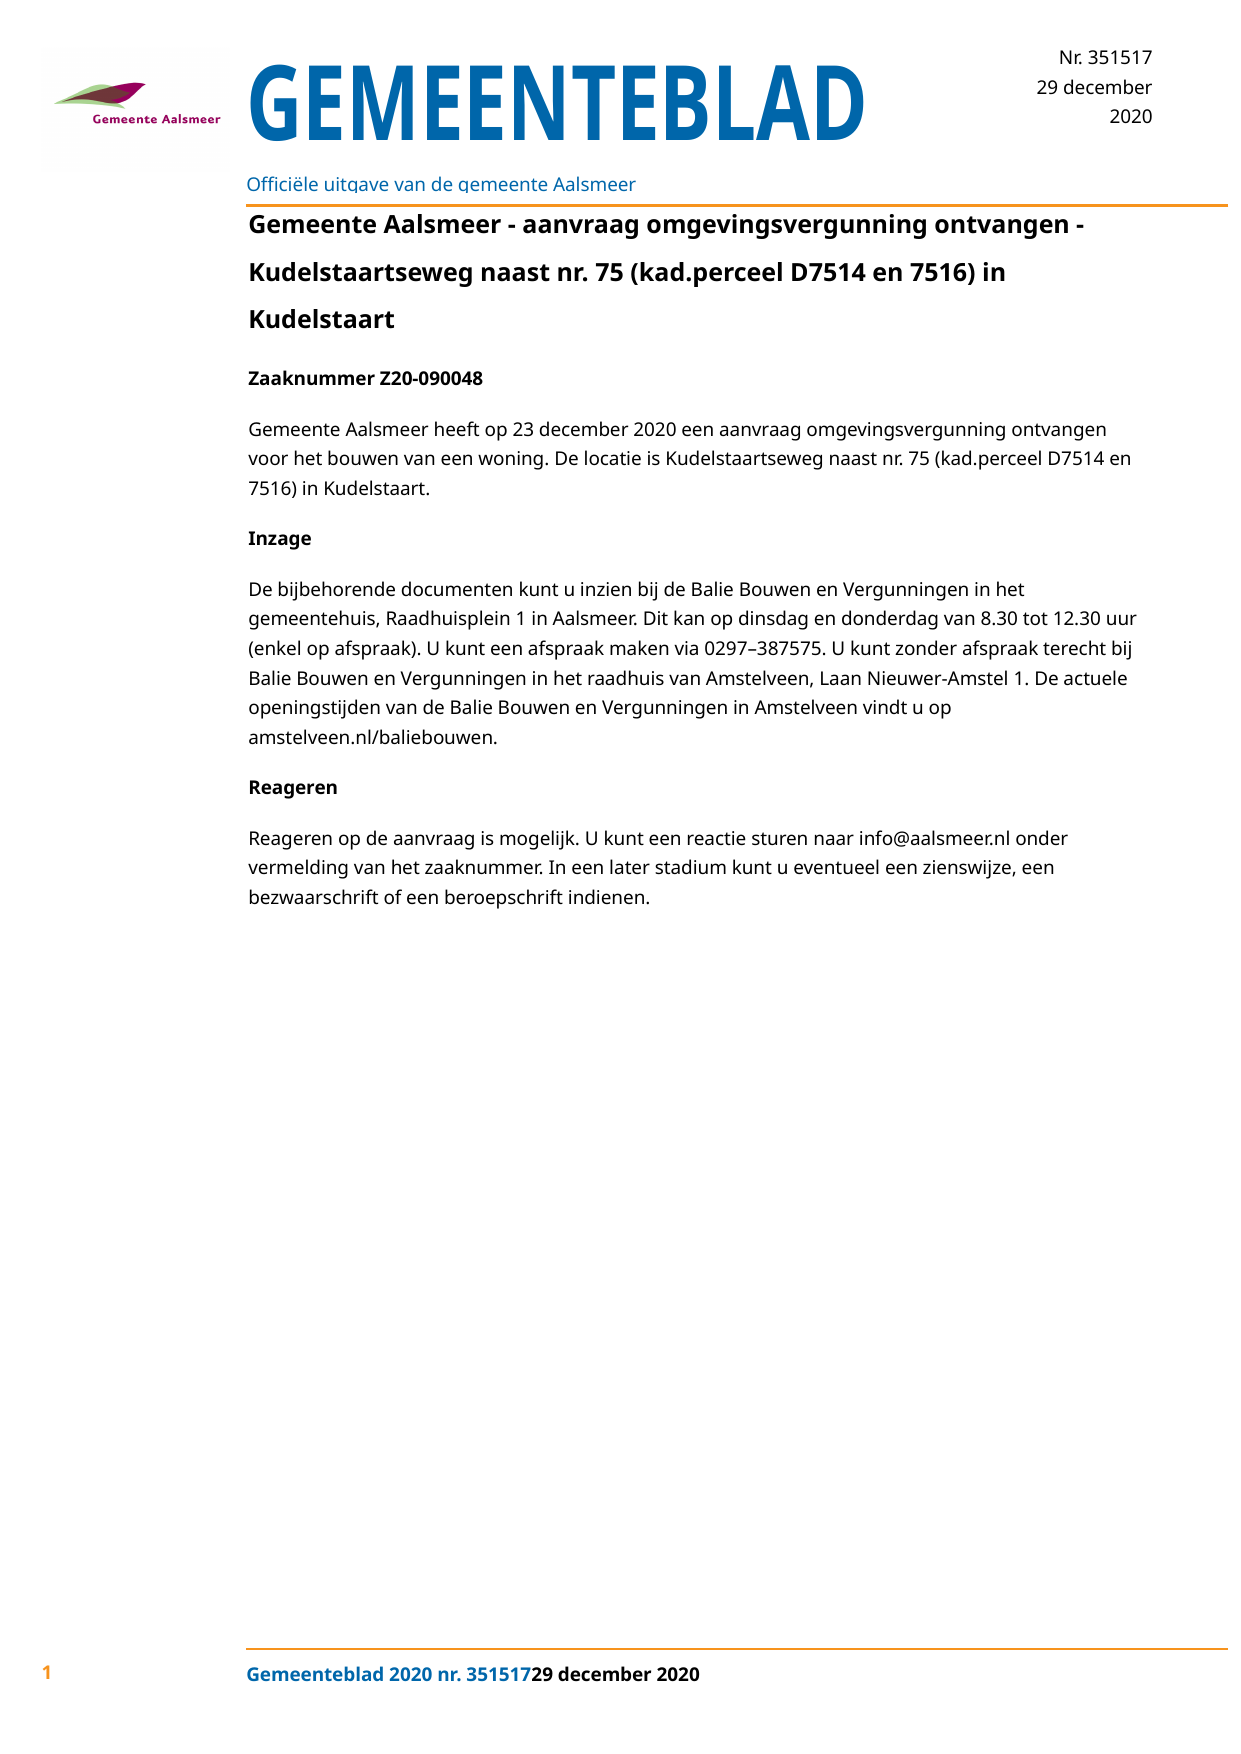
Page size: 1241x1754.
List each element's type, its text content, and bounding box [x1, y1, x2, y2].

text Inzage [248, 526, 1152, 551]
text Gemeente Aalsmeer heeft op 23 december 2020 een aanvraag omgevingsvergunning ontvangen voor het bouwen van een woning. De locatie is Kudelstaartseweg naast nr. 75 (kad.perceel D7514 en 7516) in Kudelstaart. [248, 416, 1152, 501]
text Zaaknummer Z20-090048 [248, 366, 1152, 391]
text Reageren [248, 774, 1152, 800]
text Gemeente Aalsmeer - aanvraag omgevingsvergunning ontvangen - Kudelstaartseweg naast nr. 75 (kad.perceel D7514 en 7516) in Kudelstaart [248, 207, 1152, 336]
text Reageren op de aanvraag is mogelijk. U kunt een reactie sturen naar info@aalsmeer.nl onder vermelding van het zaaknummer. In een later stadium kunt u eventueel een zienswijze, een bezwaarschrift of een beroepschrift indienen. [248, 825, 1152, 909]
picture [41, 47, 231, 172]
text De bijbehorende documenten kunt u inzien bij de Balie Bouwen en Vergunningen in het gemeentehuis, Raadhuisplein 1 in Aalsmeer. Dit kan op dinsdag en donderdag van 8.30 tot 12.30 uur (enkel op afspraak). U kunt een afspraak maken via 0297–387575. U kunt zonder afspraak terecht bij Balie Bouwen en Vergunningen in het raadhuis van Amstelveen, Laan Nieuwer-Amstel 1. De actuele openingstijden van de Balie Bouwen en Vergunningen in Amstelveen vindt u op amstelveen.nl/baliebouwen. [248, 576, 1152, 749]
